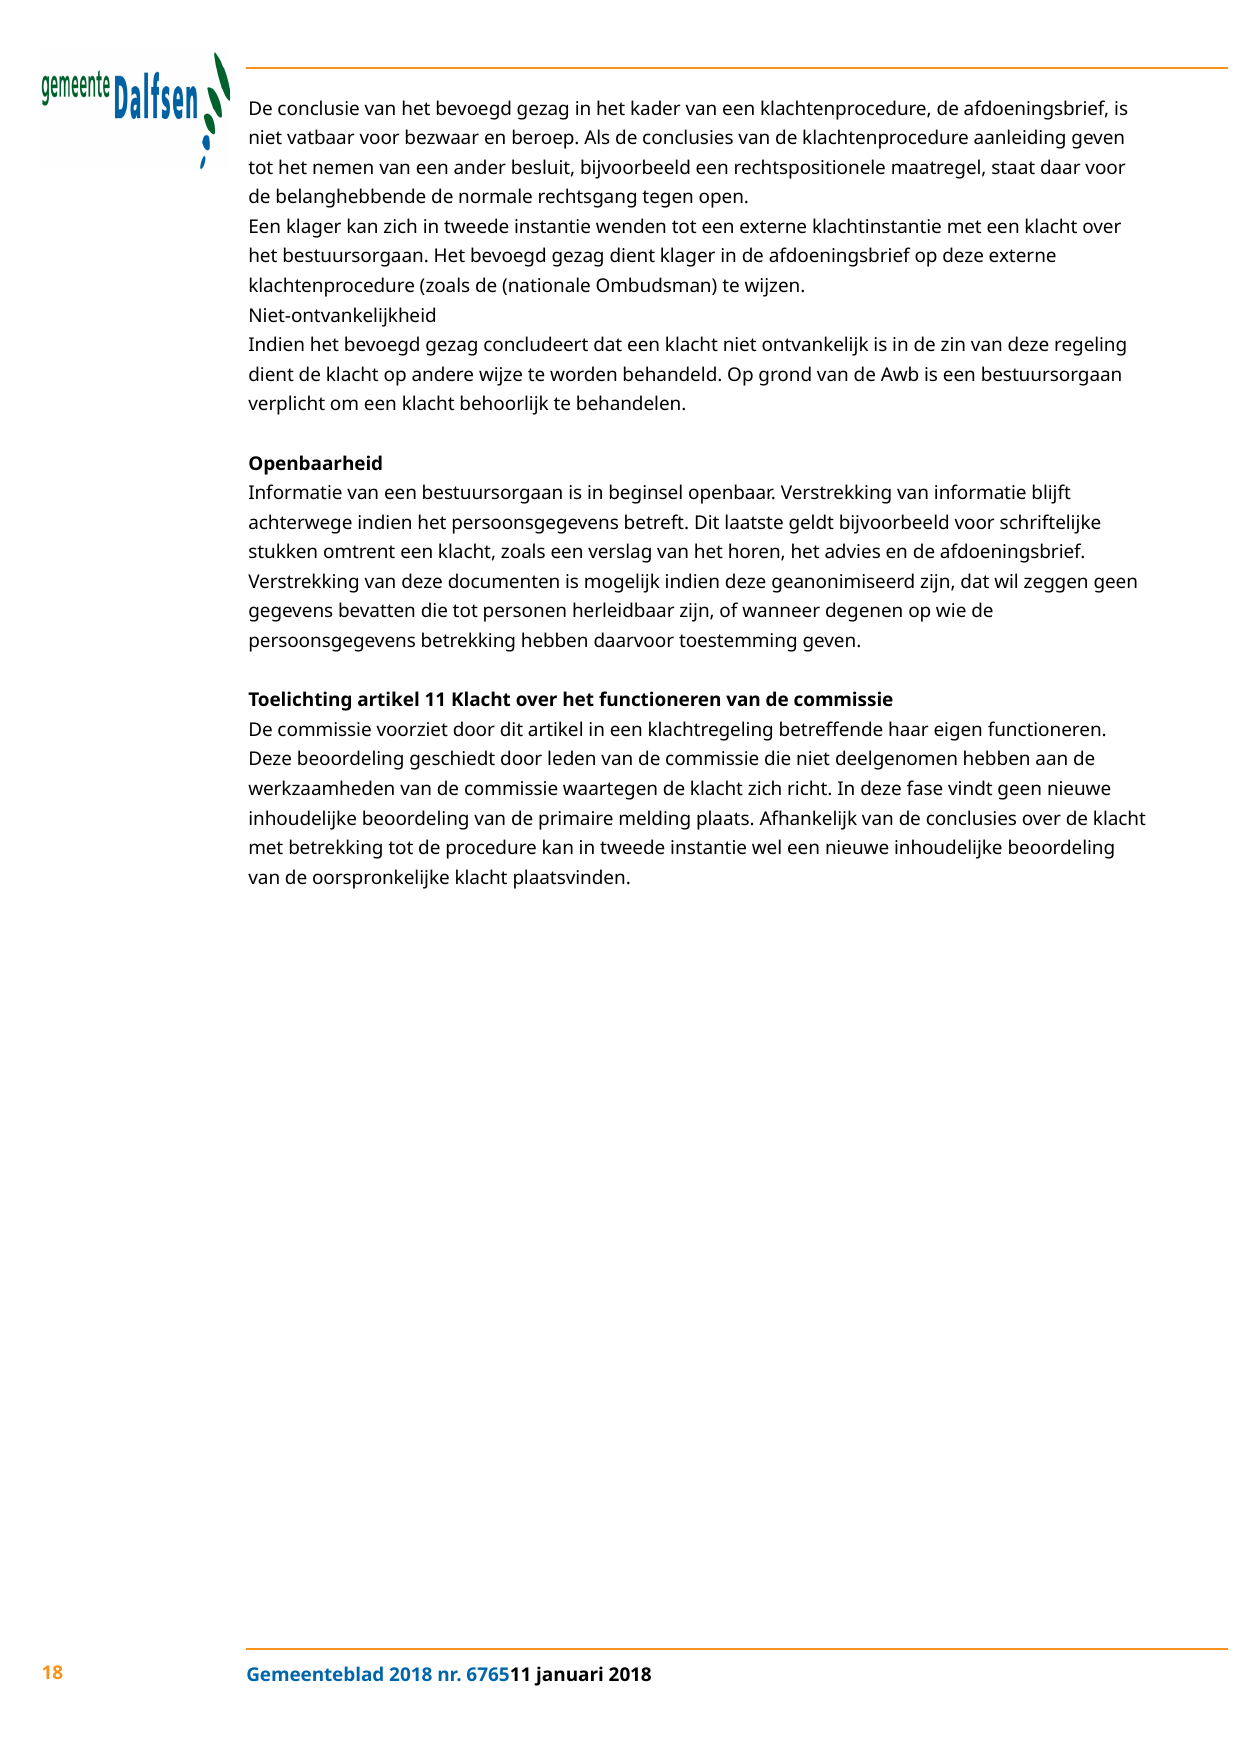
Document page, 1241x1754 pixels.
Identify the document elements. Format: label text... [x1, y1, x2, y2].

text Openbaarheid [248, 450, 1152, 476]
text Niet-ontvankelijkheid [248, 302, 1152, 328]
text De conclusie van het bevoegd gezag in het kader van een klachtenprocedure, de afdoeningsbrief, is niet vatbaar voor bezwaar en beroep. Als de conclusies van de klachtenprocedure aanleiding geven tot het nemen van een ander besluit, bijvoorbeeld een rechtspositionele maatregel, staat daar voor de belanghebbende de normale rechtsgang tegen open. [248, 95, 1152, 209]
text Informatie van een bestuursorgaan is in beginsel openbaar. Verstrekking van informatie blijft achterwege indien het persoonsgegevens betreft. Dit laatste geldt bijvoorbeeld voor schriftelijke stukken omtrent een klacht, zoals een verslag van het horen, het advies en de afdoeningsbrief. Verstrekking van deze documenten is mogelijk indien deze geanonimiseerd zijn, dat wil zeggen geen gegevens bevatten die tot personen herleidbaar zijn, of wanneer degenen op wie de persoonsgegevens betrekking hebben daarvoor toestemming geven. [248, 479, 1152, 653]
text Een klager kan zich in tweede instantie wenden tot een externe klachtinstantie met een klacht over het bestuursorgaan. Het bevoegd gezag dient klager in de afdoeningsbrief op deze externe klachtenprocedure (zoals de (nationale Ombudsman) te wijzen. [248, 213, 1152, 298]
picture [41, 47, 231, 172]
text Indien het bevoegd gezag concludeert dat een klacht niet ontvankelijk is in de zin van deze regeling dient de klacht op andere wijze te worden behandeld. Op grond van de Awb is een bestuursorgaan verplicht om een klacht behoorlijk te behandelen. [248, 331, 1152, 416]
text De commissie voorziet door dit artikel in een klachtregeling betreffende haar eigen functioneren. Deze beoordeling geschiedt door leden van de commissie die niet deelgenomen hebben aan de werkzaamheden van de commissie waartegen de klacht zich richt. In deze fase vindt geen nieuwe inhoudelijke beoordeling van de primaire melding plaats. Afhankelijk van de conclusies over de klacht met betrekking tot de procedure kan in tweede instantie wel een nieuwe inhoudelijke beoordeling van de oorspronkelijke klacht plaatsvinden. [248, 716, 1152, 890]
text Toelichting artikel 11 Klacht over het functioneren van de commissie [248, 686, 1152, 712]
